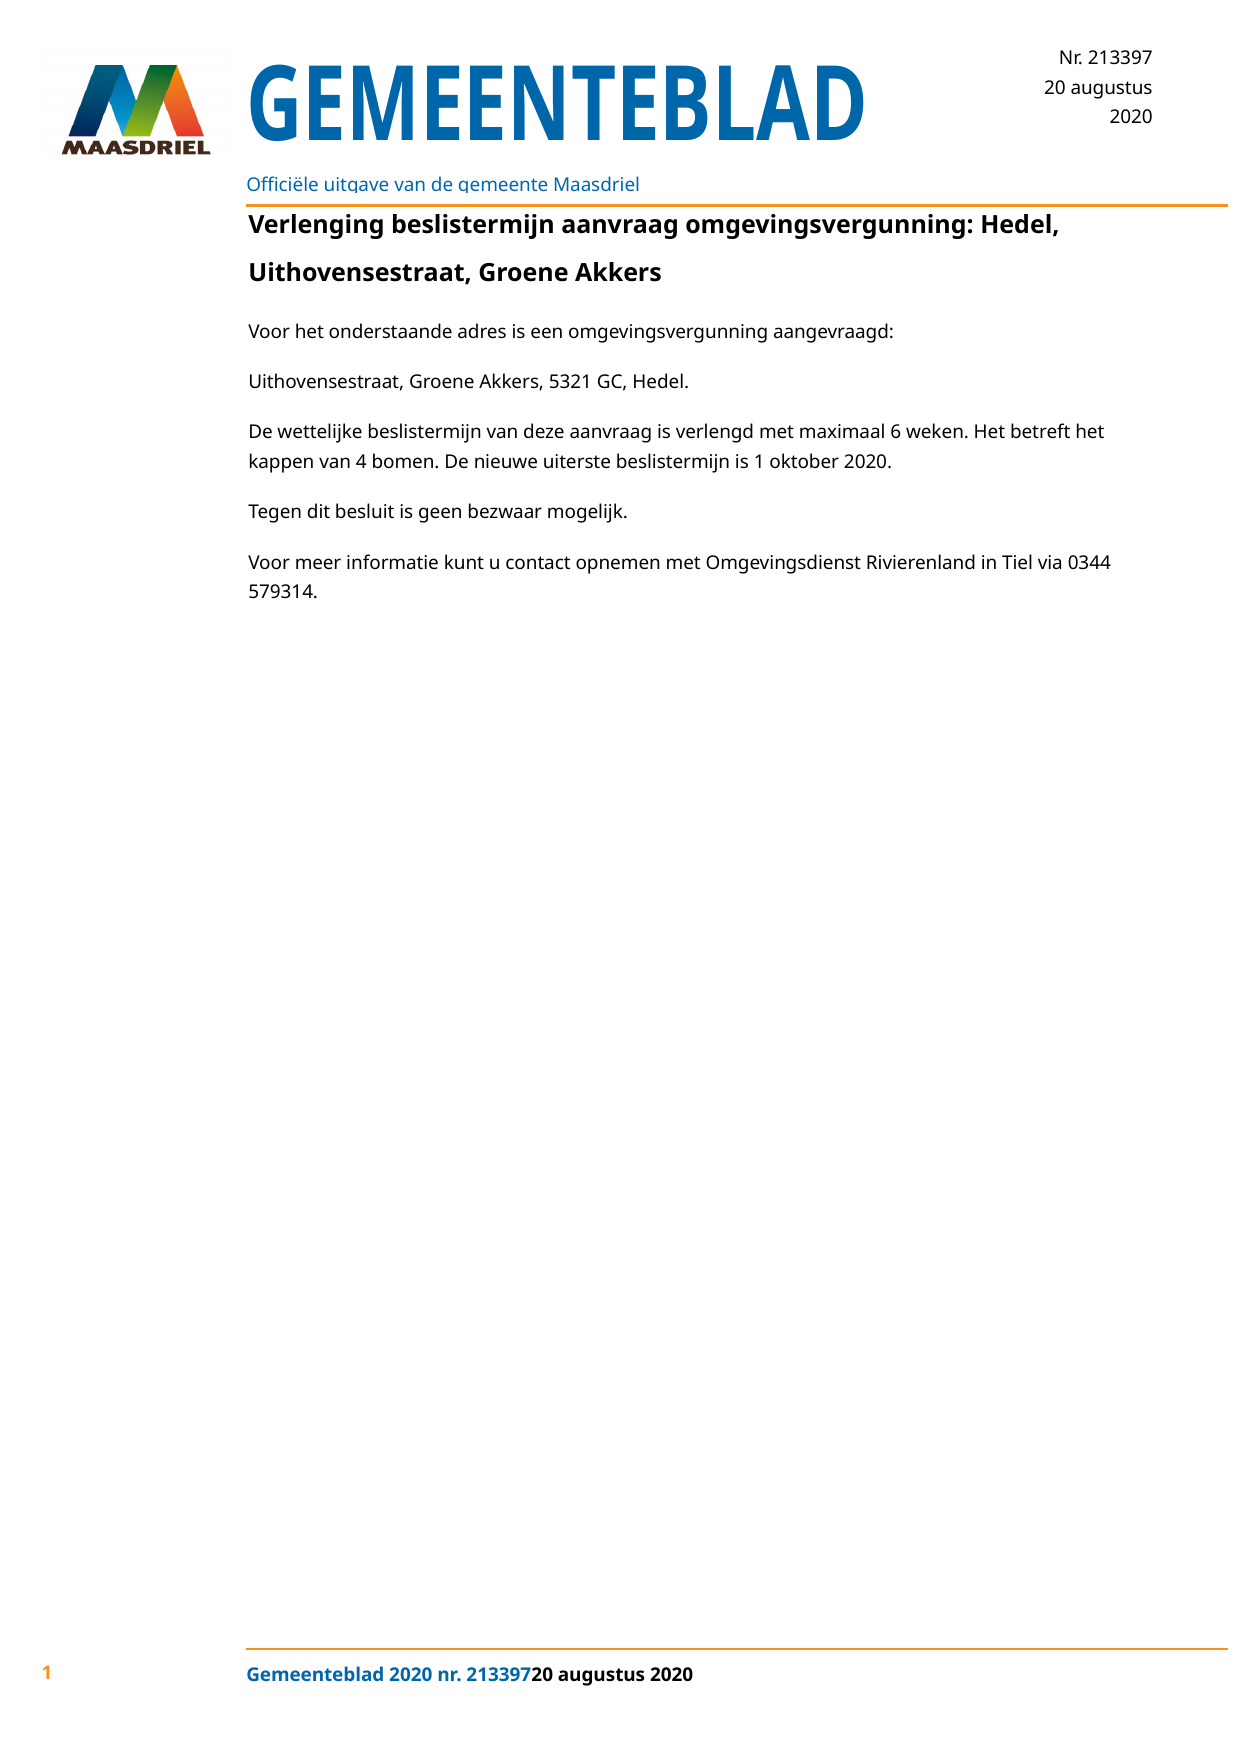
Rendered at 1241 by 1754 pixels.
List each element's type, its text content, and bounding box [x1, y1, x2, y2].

text Uithovensestraat, Groene Akkers, 5321 GC, Hedel. [248, 368, 1152, 394]
text Voor het onderstaande adres is een omgevingsvergunning aangevraagd: [248, 318, 1152, 344]
text Voor meer informatie kunt u contact opnemen met Omgevingsdienst Rivierenland in Tiel via 0344 579314. [248, 549, 1152, 604]
text Verlenging beslistermijn aanvraag omgevingsvergunning: Hedel, Uithovensestraat, Groene Akkers [248, 207, 1152, 288]
text De wettelijke beslistermijn van deze aanvraag is verlengd met maximaal 6 weken. Het betreft het kappen van 4 bomen. De nieuwe uiterste beslistermijn is 1 oktober 2020. [248, 419, 1152, 474]
picture [41, 47, 231, 172]
text Tegen dit besluit is geen bezwaar mogelijk. [248, 499, 1152, 524]
